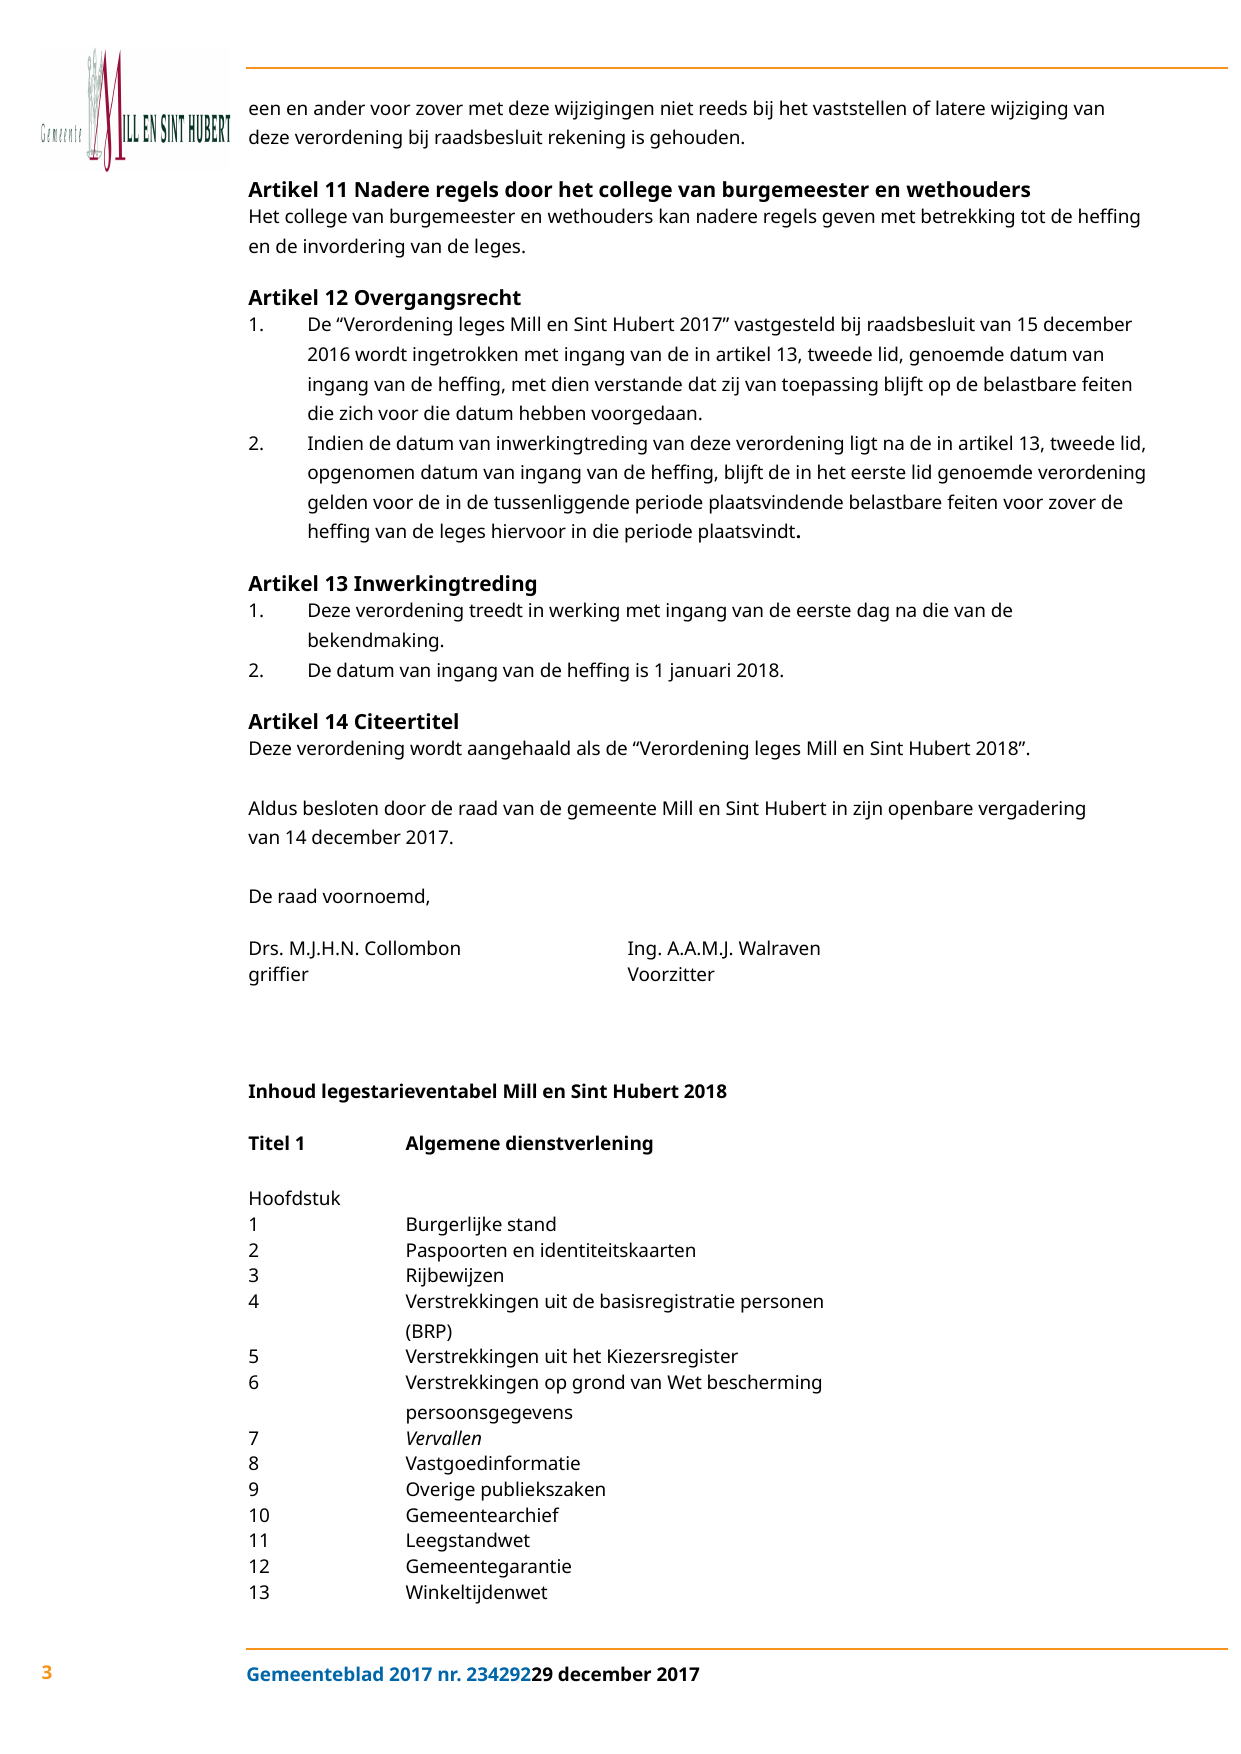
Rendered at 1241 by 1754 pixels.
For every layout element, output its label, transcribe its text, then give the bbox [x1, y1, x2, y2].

table_cell 1 [248, 1211, 405, 1237]
table_cell [837, 1288, 994, 1344]
table_cell Vervallen [405, 1425, 837, 1450]
table_cell 10 [248, 1502, 405, 1528]
table_cell Ing. A.A.M.J. Walraven [628, 935, 1152, 961]
text van 14 december 2017. [248, 824, 1152, 850]
table_cell griffier [248, 961, 627, 1075]
table_cell [994, 1369, 1152, 1425]
table_cell [837, 1185, 994, 1211]
table_cell 6 [248, 1369, 405, 1425]
text Artikel 11 Nadere regels door het college van burgemeester en wethouders [248, 175, 1152, 203]
table_cell [248, 909, 627, 935]
table_cell [994, 1502, 1152, 1528]
table_cell [994, 1450, 1152, 1476]
text Het college van burgemeester en wethouders kan nadere regels geven met betrekking tot de heffing en de invordering van de leges. [248, 203, 1152, 258]
table_cell Hoofdstuk [248, 1185, 405, 1211]
table_header [837, 1079, 994, 1104]
table_cell [837, 1476, 994, 1502]
table_cell [837, 1502, 994, 1528]
table_cell 12 [248, 1553, 405, 1579]
table_cell 11 [248, 1528, 405, 1553]
table_cell 9 [248, 1476, 405, 1502]
table_cell Verstrekkingen uit de basisregistratie personen (BRP) [405, 1288, 837, 1344]
table_cell Drs. M.J.H.N. Collombon [248, 935, 627, 961]
text Deze verordening wordt aangehaald als de “Verordening leges Mill en Sint Hubert 2018”. [248, 736, 1152, 761]
table_cell 2 [248, 1237, 405, 1263]
table_cell 3 [248, 1263, 405, 1288]
table_cell Overige publiekszaken [405, 1476, 837, 1502]
table_cell Paspoorten en identiteitskaarten [405, 1237, 837, 1263]
table_cell Rijbewijzen [405, 1263, 837, 1288]
table_cell Leegstandwet [405, 1528, 837, 1553]
table_cell [248, 1104, 405, 1130]
table_cell [837, 1425, 994, 1450]
table_cell Gemeentearchief [405, 1502, 837, 1528]
list Indien de datum van inwerkingtreding van deze verordening ligt na de in artikel 13, tweede lid, opgenomen datum van ingang van de heffing, blijft de in het eerste lid genoemde verordening gelden voor de in de tussenliggende periode plaatsvindende belastbare feiten voor zover de heffing van de leges hiervoor in die periode plaatsvindt. [248, 430, 1152, 544]
table_cell [994, 1528, 1152, 1553]
table_cell [994, 1553, 1152, 1579]
table_cell [837, 1211, 994, 1237]
table_cell [628, 909, 1152, 935]
table_cell [837, 1553, 994, 1579]
table_cell 8 [248, 1450, 405, 1476]
table_cell [837, 1579, 994, 1605]
table_cell Winkeltijdenwet [405, 1579, 837, 1605]
text Artikel 14 Citeertitel [248, 707, 1152, 736]
table_cell [837, 1369, 994, 1425]
table_cell 5 [248, 1344, 405, 1369]
list De “Verordening leges Mill en Sint Hubert 2017” vastgesteld bij raadsbesluit van 15 december 2016 wordt ingetrokken met ingang van de in artikel 13, tweede lid, genoemde datum van ingang van de heffing, met dien verstande dat zij van toepassing blijft op de belastbare feiten die zich voor die datum hebben voorgedaan. [248, 312, 1152, 426]
table_cell Voorzitter [628, 961, 1152, 1075]
text Aldus besloten door de raad van de gemeente Mill en Sint Hubert in zijn openbare vergadering [248, 795, 1152, 821]
table_header [994, 1079, 1152, 1104]
table_header De raad voornoemd, [248, 884, 627, 909]
table_cell Verstrekkingen uit het Kiezersregister [405, 1344, 837, 1369]
text Artikel 12 Overgangsrecht [248, 283, 1152, 312]
table_cell Verstrekkingen op grond van Wet bescherming persoonsgegevens [405, 1369, 837, 1425]
table_cell Gemeentegarantie [405, 1553, 837, 1579]
table_cell Burgerlijke stand [405, 1211, 837, 1237]
table_cell [405, 1104, 837, 1130]
table_cell [837, 1104, 994, 1130]
table_cell Titel 1 [248, 1130, 405, 1185]
table_cell [994, 1476, 1152, 1502]
picture [41, 47, 231, 172]
table_cell [837, 1344, 994, 1369]
table_cell Algemene dienstverlening [405, 1130, 837, 1185]
table_cell [994, 1288, 1152, 1344]
text een en ander voor zover met deze wijzigingen niet reeds bij het vaststellen of latere wijziging van deze verordening bij raadsbesluit rekening is gehouden. [248, 95, 1152, 150]
table_cell 13 [248, 1579, 405, 1605]
table_header [628, 884, 1152, 909]
table_cell [837, 1130, 994, 1185]
table_cell [994, 1211, 1152, 1237]
table_cell [994, 1263, 1152, 1288]
table_cell [405, 1185, 837, 1211]
table_cell [837, 1263, 994, 1288]
table_cell 4 [248, 1288, 405, 1344]
list De datum van ingang van de heffing is 1 januari 2018. [248, 657, 1152, 682]
table_cell [994, 1185, 1152, 1211]
table_cell [837, 1450, 994, 1476]
table_cell [837, 1237, 994, 1263]
table_cell [837, 1528, 994, 1553]
table_cell Vastgoedinformatie [405, 1450, 837, 1476]
table_cell [994, 1104, 1152, 1130]
table_cell [994, 1130, 1152, 1185]
table_cell [994, 1579, 1152, 1605]
table_cell [994, 1425, 1152, 1450]
table_header Inhoud legestarieventabel Mill en Sint Hubert 2018 [248, 1079, 837, 1104]
list Deze verordening treedt in werking met ingang van de eerste dag na die van de bekendmaking. [248, 598, 1152, 653]
table_cell [994, 1237, 1152, 1263]
table_cell [994, 1344, 1152, 1369]
text Artikel 13 Inwerkingtreding [248, 569, 1152, 598]
table_cell 7 [248, 1425, 405, 1450]
